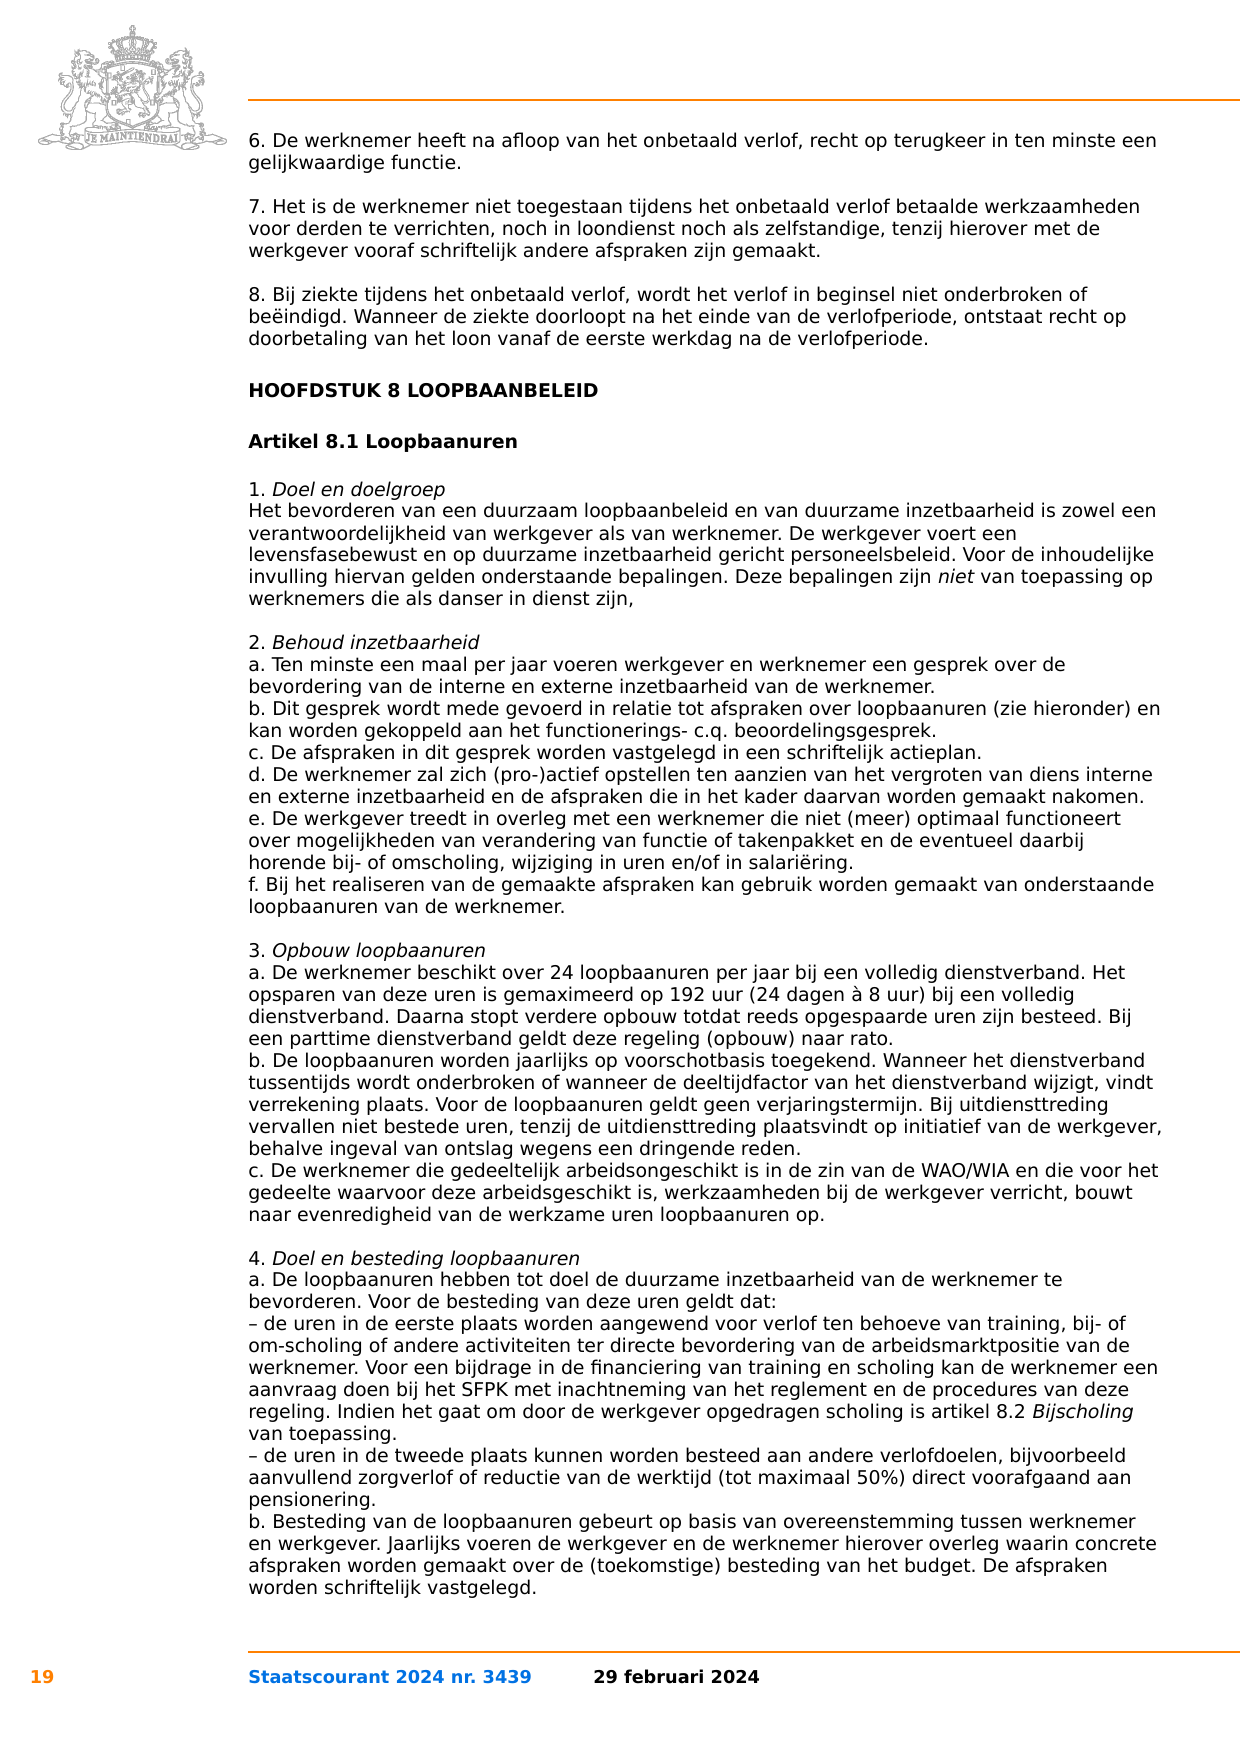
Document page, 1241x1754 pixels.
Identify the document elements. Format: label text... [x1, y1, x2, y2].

text c. De afspraken in dit gesprek worden vastgelegd in een schriftelijk actieplan. [248, 742, 1163, 764]
text 2. Behoud inzetbaarheid [248, 632, 1163, 654]
text b. De loopbaanuren worden jaarlijks op voorschotbasis toegekend. Wanneer het dienstverband tussentijds wordt onderbroken of wanneer de deeltijdfactor van het dienstverband wijzigt, vindt verrekening plaats. Voor de loopbaanuren geldt geen verjaringstermijn. Bij uitdiensttreding vervallen niet bestede uren, tenzij de uitdiensttreding plaatsvindt op initiatief van de werkgever, behalve ingeval van ontslag wegens een dringende reden. [248, 1050, 1163, 1159]
text e. De werkgever treedt in overleg met een werknemer die niet (meer) optimaal functioneert over mogelijkheden van verandering van functie of takenpakket en de eventueel daarbij horende bij- of omscholing, wijziging in uren en/of in salariëring. [248, 808, 1163, 874]
text b. Besteding van de loopbaanuren gebeurt op basis van overeenstemming tussen werknemer en werkgever. Jaarlijks voeren de werkgever en de werknemer hierover overleg waarin concrete afspraken worden gemaakt over de (toekomstige) besteding van het budget. De afspraken worden schriftelijk vastgelegd. [248, 1511, 1163, 1599]
text b. Dit gesprek wordt mede gevoerd in relatie tot afspraken over loopbaanuren (zie hieronder) en kan worden gekoppeld aan het functionerings- c.q. beoordelingsgesprek. [248, 698, 1163, 742]
picture [38, 25, 227, 150]
text a. De loopbaanuren hebben tot doel de duurzame inzetbaarheid van de werknemer te bevorderen. Voor de besteding van deze uren geldt dat: [248, 1269, 1163, 1313]
text 8. Bij ziekte tijdens het onbetaald verlof, wordt het verlof in beginsel niet onderbroken of beëindigd. Wanneer de ziekte doorloopt na het einde van de verlofperiode, ontstaat recht op doorbetaling van het loon vanaf de eerste werkdag na de verlofperiode. [248, 283, 1163, 349]
text Het bevorderen van een duurzaam loopbaanbeleid en van duurzame inzetbaarheid is zowel een verantwoordelijkheid van werkgever als van werknemer. De werkgever voert een levensfasebewust en op duurzame inzetbaarheid gericht personeelsbeleid. Voor de inhoudelijke invulling hiervan gelden onderstaande bepalingen. Deze bepalingen zijn niet van toepassing op werknemers die als danser in dienst zijn, [248, 500, 1163, 610]
text 1. Doel en doelgroep [248, 478, 1163, 500]
text f. Bij het realiseren van de gemaakte afspraken kan gebruik worden gemaakt van onderstaande loopbaanuren van de werknemer. [248, 874, 1163, 918]
text – de uren in de tweede plaats kunnen worden besteed aan andere verlofdoelen, bijvoorbeeld aanvullend zorgverlof of reductie van de werktijd (tot maximaal 50%) direct voorafgaand aan pensionering. [248, 1445, 1163, 1511]
text 7. Het is de werknemer niet toegestaan tijdens het onbetaald verlof betaalde werkzaamheden voor derden te verrichten, noch in loondienst noch als zelfstandige, tenzij hierover met de werkgever vooraf schriftelijk andere afspraken zijn gemaakt. [248, 196, 1163, 262]
subtitle Artikel 8.1 Loopbaanuren [248, 431, 1163, 453]
text c. De werknemer die gedeeltelijk arbeidsongeschikt is in de zin van de WAO/WIA en die voor het gedeelte waarvoor deze arbeidsgeschikt is, werkzaamheden bij de werkgever verricht, bouwt naar evenredigheid van de werkzame uren loopbaanuren op. [248, 1159, 1163, 1226]
text 6. De werknemer heeft na afloop van het onbetaald verlof, recht op terugkeer in ten minste een gelijkwaardige functie. [248, 130, 1163, 174]
text a. De werknemer beschikt over 24 loopbaanuren per jaar bij een volledig dienstverband. Het opsparen van deze uren is gemaximeerd op 192 uur (24 dagen à 8 uur) bij een volledig dienstverband. Daarna stopt verdere opbouw totdat reeds opgespaarde uren zijn besteed. Bij een parttime dienstverband geldt deze regeling (opbouw) naar rato. [248, 962, 1163, 1050]
text 3. Opbouw loopbaanuren [248, 940, 1163, 962]
text 4. Doel en besteding loopbaanuren [248, 1247, 1163, 1269]
text a. Ten minste een maal per jaar voeren werkgever en werknemer een gesprek over de bevordering van de interne en externe inzetbaarheid van de werknemer. [248, 654, 1163, 698]
text d. De werknemer zal zich (pro-)actief opstellen ten aanzien van het vergroten van diens interne en externe inzetbaarheid en de afspraken die in het kader daarvan worden gemaakt nakomen. [248, 764, 1163, 808]
subtitle HOOFDSTUK 8 LOOPBAANBELEID [248, 379, 1163, 401]
text – de uren in de eerste plaats worden aangewend voor verlof ten behoeve van training, bij- of om-scholing of andere activiteiten ter directe bevordering van de arbeidsmarktpositie van de werknemer. Voor een bijdrage in de financiering van training en scholing kan de werknemer een aanvraag doen bij het SFPK met inachtneming van het reglement en de procedures van deze regeling. Indien het gaat om door de werkgever opgedragen scholing is artikel 8.2 Bijscholing van toepassing. [248, 1313, 1163, 1445]
